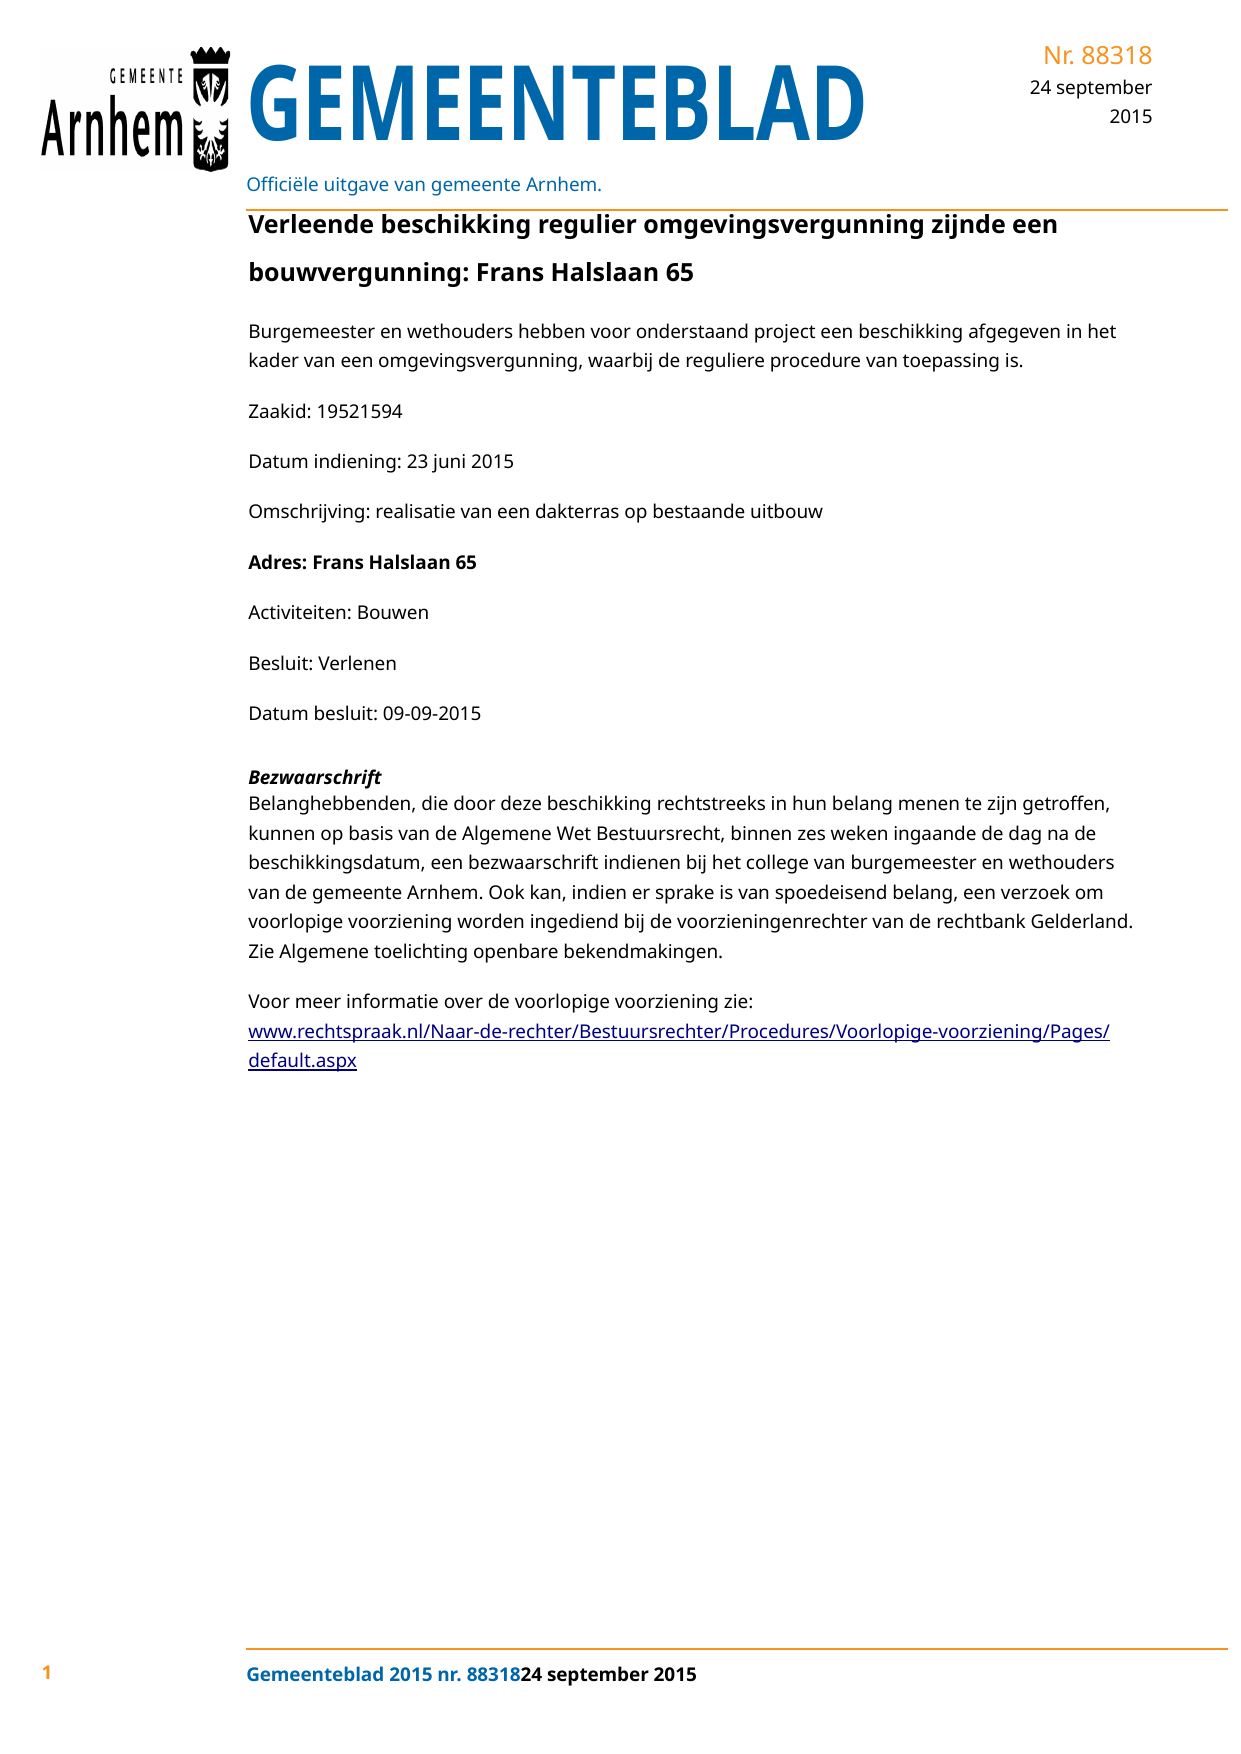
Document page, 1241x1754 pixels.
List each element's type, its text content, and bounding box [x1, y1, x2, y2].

text Bezwaarschrift [248, 764, 1152, 790]
text Belanghebbenden, die door deze beschikking rechtstreeks in hun belang menen te zijn getroffen, kunnen op basis van de Algemene Wet Bestuursrecht, binnen zes weken ingaande de dag na de beschikkingsdatum, een bezwaarschrift indienen bij het college van burgemeester en wethouders van de gemeente Arnhem. Ook kan, indien er sprake is van spoedeisend belang, een verzoek om voorlopige voorziening worden ingediend bij de voorzieningenrechter van de rechtbank Gelderland. Zie Algemene toelichting openbare bekendmakingen. [248, 790, 1152, 964]
picture [41, 47, 231, 172]
text Activiteiten: Bouwen [248, 599, 1152, 625]
text Datum besluit: 09-09-2015 [248, 700, 1152, 726]
text Zaakid: 19521594 [248, 398, 1152, 424]
text Voor meer informatie over de voorlopige voorziening zie: www.rechtspraak.nl/Naar-de-rechter/Bestuursrechter/Procedures/Voorlopige-voorziening/Pages/default.aspx [248, 988, 1152, 1073]
text Besluit: Verlenen [248, 650, 1152, 676]
text Datum indiening: 23 juni 2015 [248, 448, 1152, 474]
text Omschrijving: realisatie van een dakterras op bestaande uitbouw [248, 499, 1152, 524]
text Burgemeester en wethouders hebben voor onderstaand project een beschikking afgegeven in het kader van een omgevingsvergunning, waarbij de reguliere procedure van toepassing is. [248, 318, 1152, 373]
text Verleende beschikking regulier omgevingsvergunning zijnde een bouwvergunning: Frans Halslaan 65 [248, 211, 1152, 288]
text Adres: Frans Halslaan 65 [248, 549, 1152, 575]
